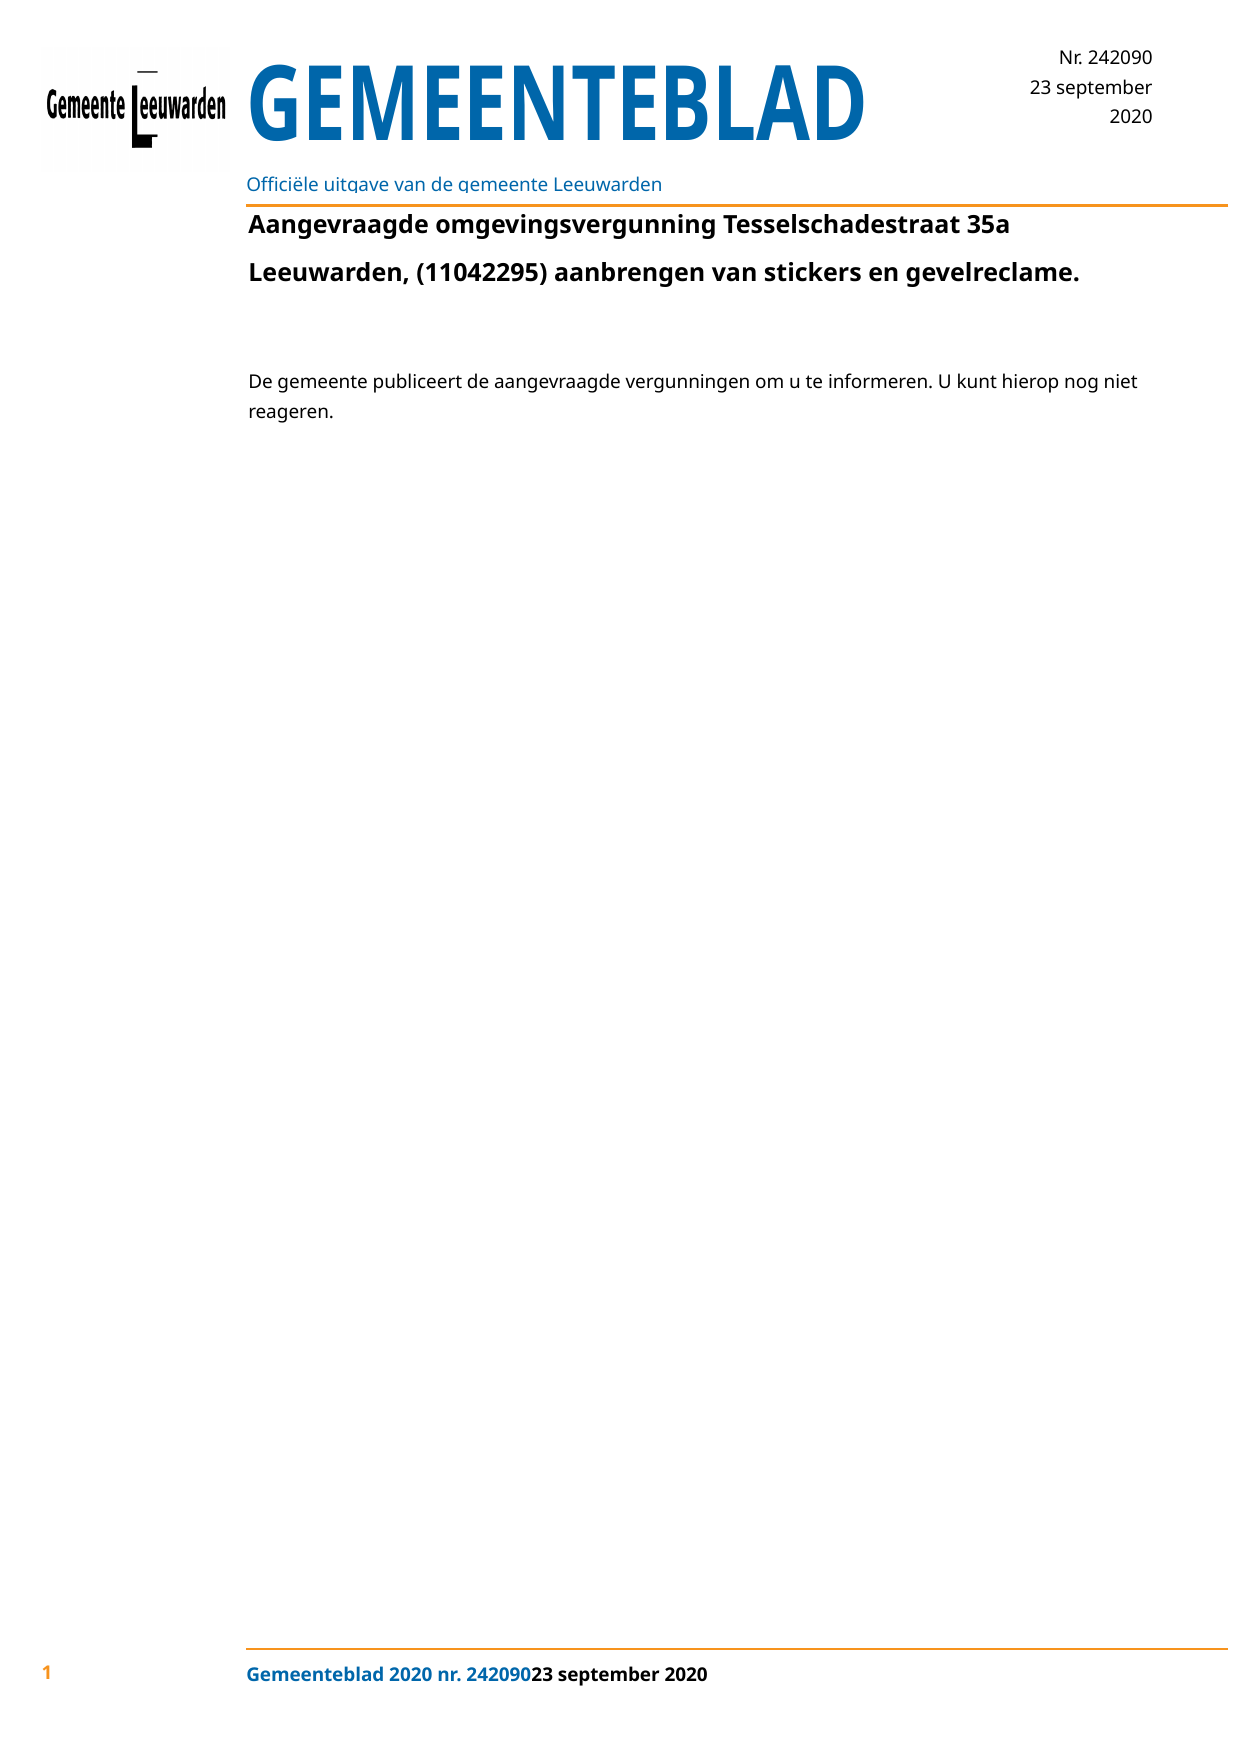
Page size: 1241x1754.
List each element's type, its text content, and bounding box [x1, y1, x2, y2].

picture [41, 47, 231, 172]
text Aangevraagde omgevingsvergunning Tesselschadestraat 35a Leeuwarden, (11042295) aanbrengen van stickers en gevelreclame. [248, 207, 1152, 288]
text De gemeente publiceert de aangevraagde vergunningen om u te informeren. U kunt hierop nog niet reageren. [248, 368, 1152, 424]
